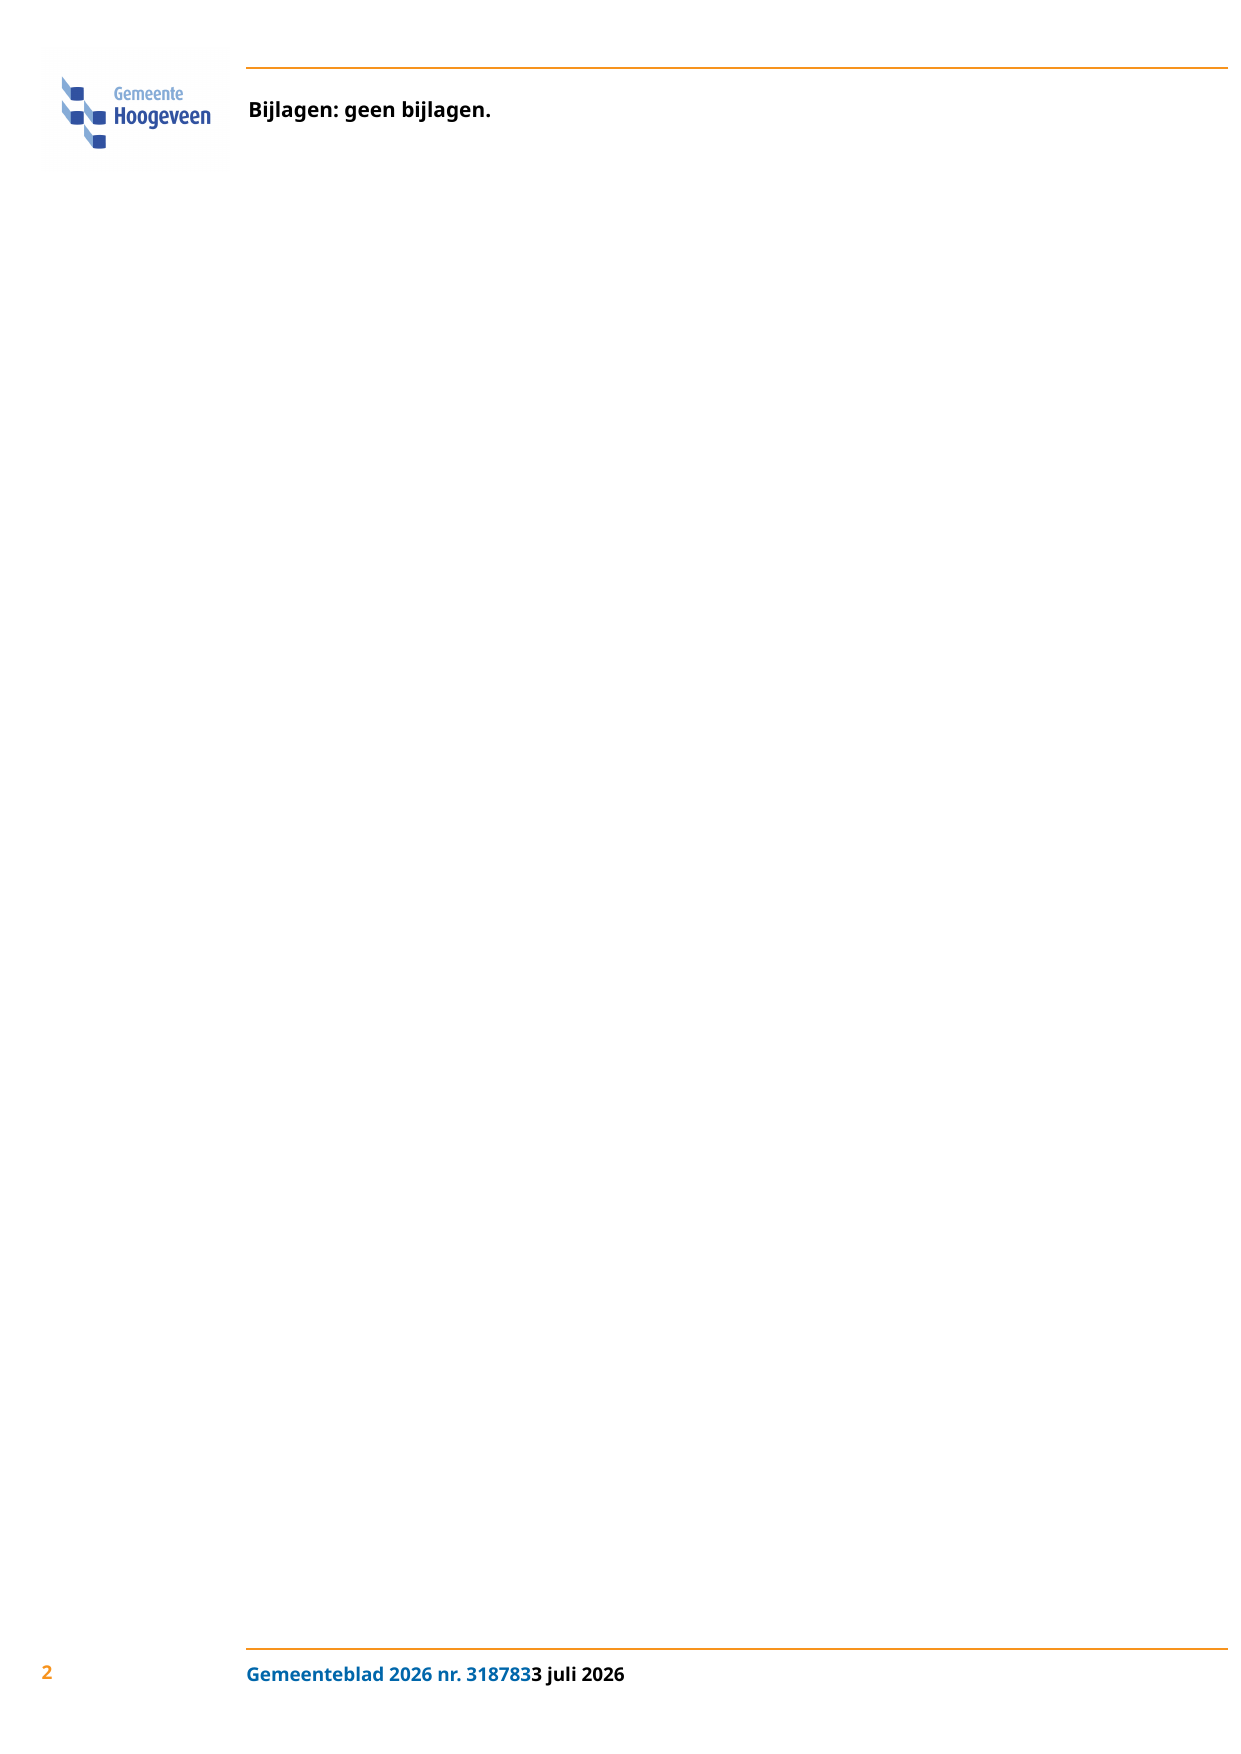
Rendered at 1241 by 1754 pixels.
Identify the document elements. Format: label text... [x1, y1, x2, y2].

text Bijlagen: geen bijlagen. [248, 95, 1152, 123]
picture [41, 47, 231, 172]
